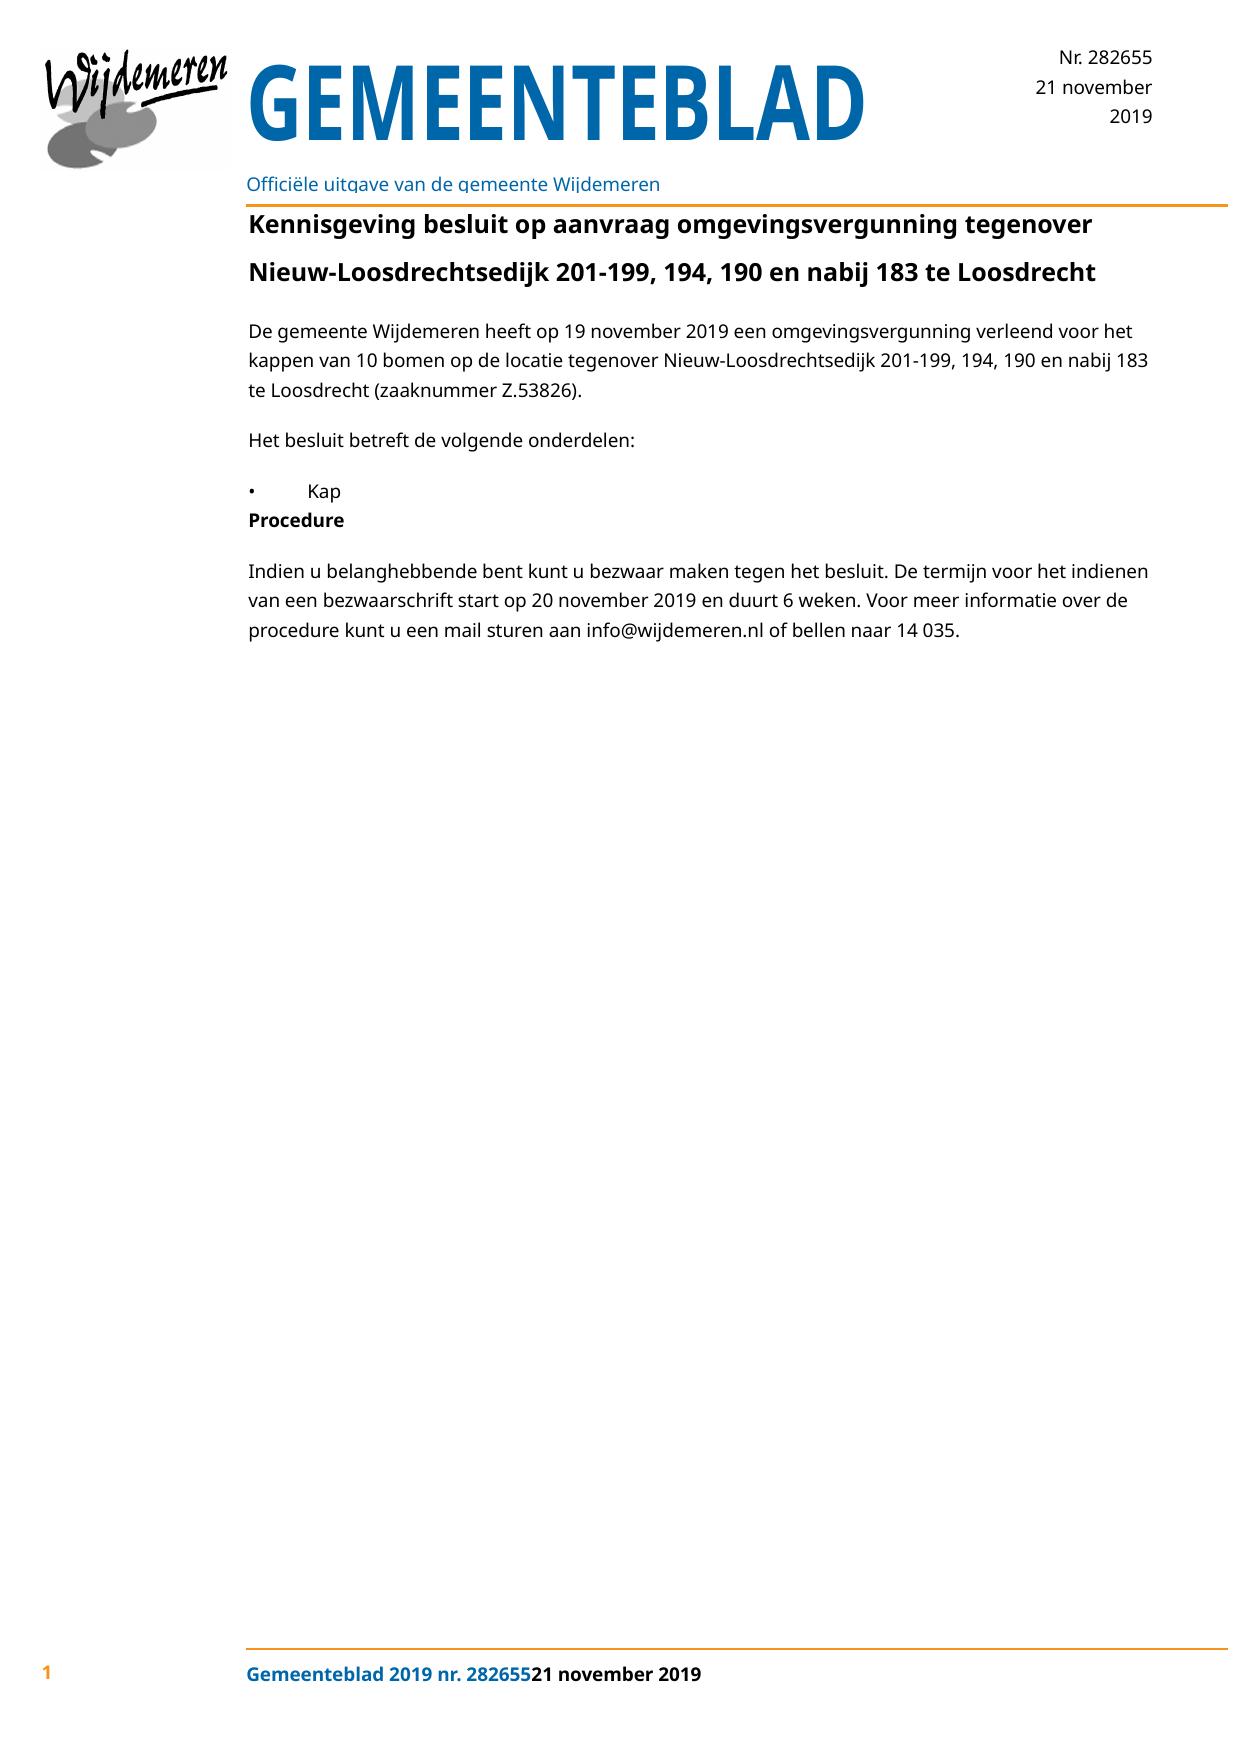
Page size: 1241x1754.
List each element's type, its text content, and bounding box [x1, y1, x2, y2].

text Kennisgeving besluit op aanvraag omgevingsvergunning tegenover Nieuw-Loosdrechtsedijk 201-199, 194, 190 en nabij 183 te Loosdrecht [248, 207, 1152, 288]
text Indien u belanghebbende bent kunt u bezwaar maken tegen het besluit. De termijn voor het indienen van een bezwaarschrift start op 20 november 2019 en duurt 6 weken. Voor meer informatie over de procedure kunt u een mail sturen aan info@wijdemeren.nl of bellen naar 14 035. [248, 558, 1152, 643]
picture [41, 47, 231, 172]
list Kap [248, 478, 1152, 504]
text Procedure [248, 507, 1152, 533]
text De gemeente Wijdemeren heeft op 19 november 2019 een omgevingsvergunning verleend voor het kappen van 10 bomen op de locatie tegenover Nieuw-Loosdrechtsedijk 201-199, 194, 190 en nabij 183 te Loosdrecht (zaaknummer Z.53826). [248, 318, 1152, 403]
text Het besluit betreft de volgende onderdelen: [248, 427, 1152, 453]
